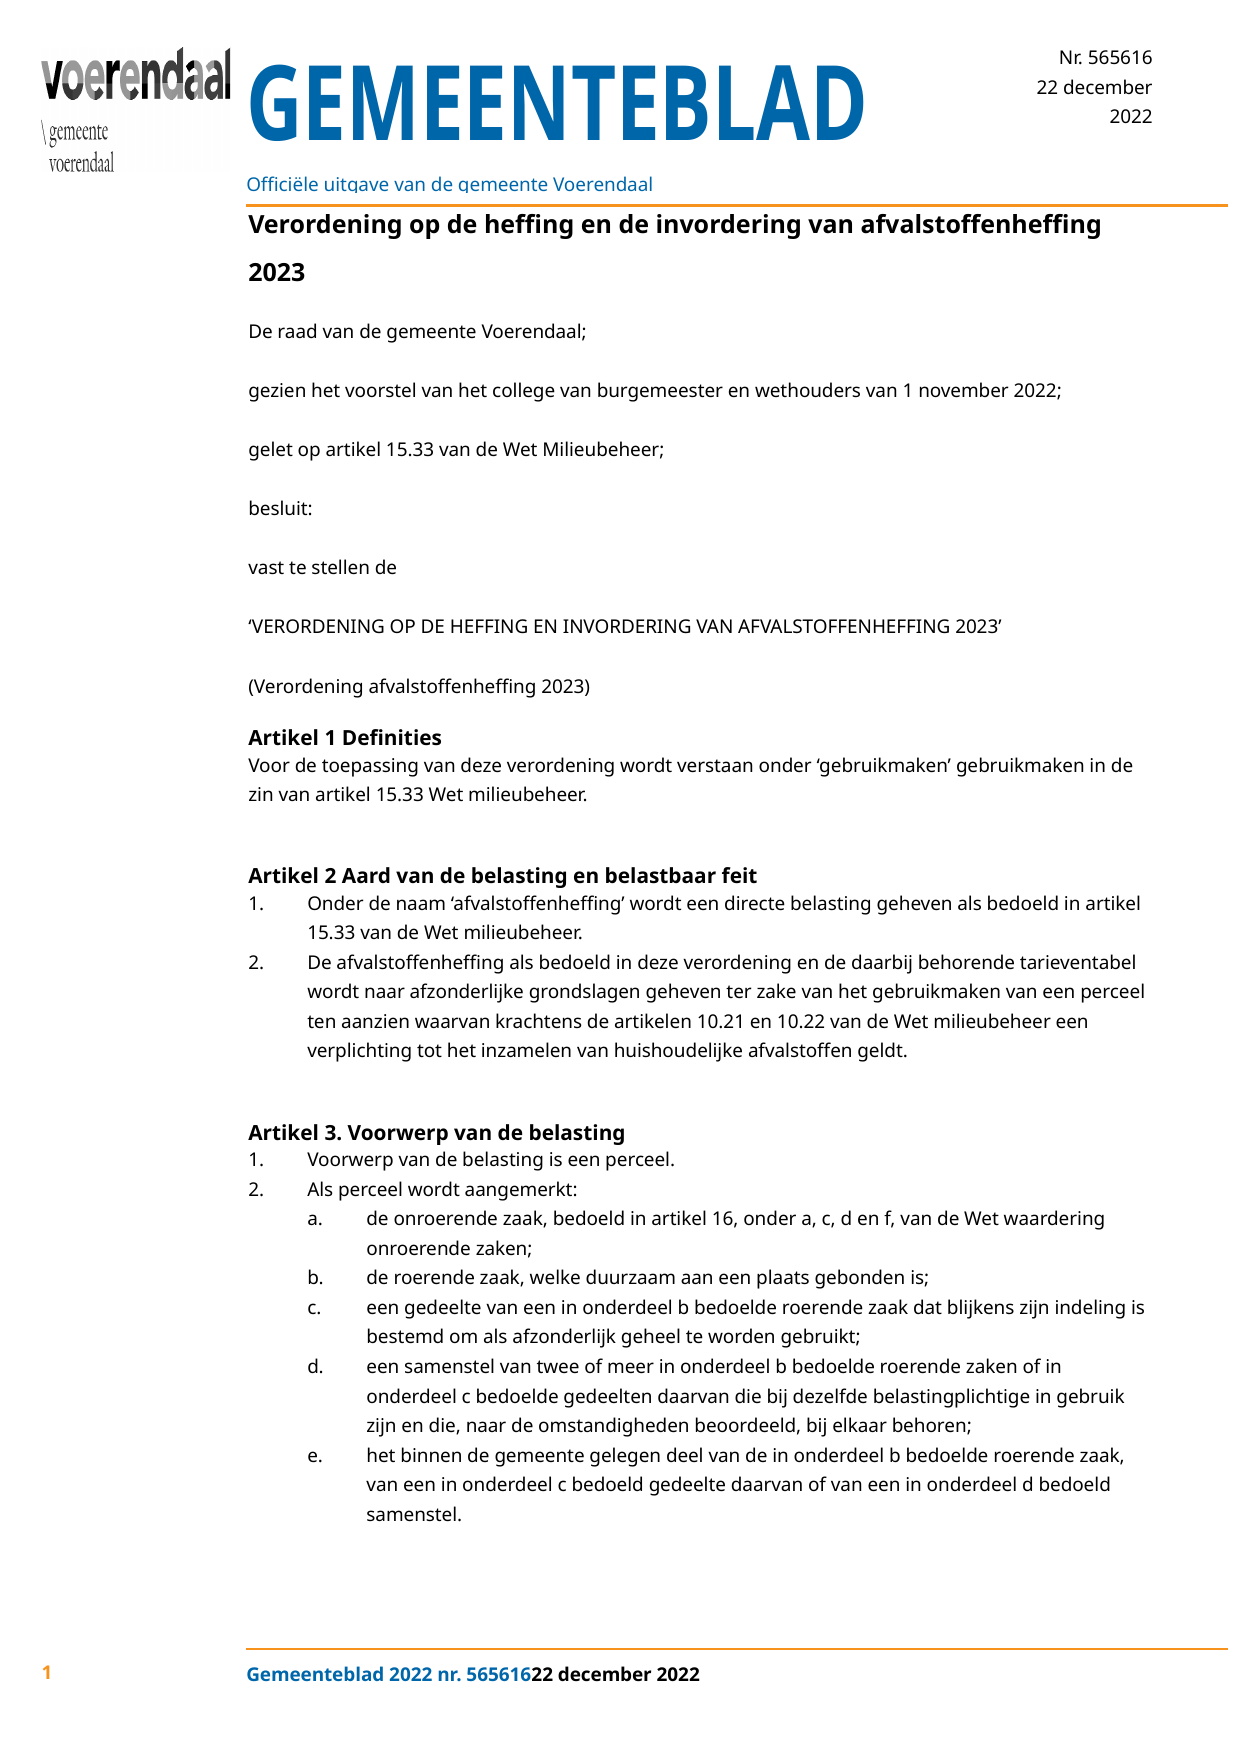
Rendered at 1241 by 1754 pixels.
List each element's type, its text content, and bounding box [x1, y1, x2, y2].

text gelet op artikel 15.33 van de Wet Milieubeheer; [248, 436, 1152, 462]
text Artikel 2 Aard van de belasting en belastbaar feit [248, 861, 1152, 890]
list Voorwerp van de belasting is een perceel. [248, 1146, 1152, 1172]
list het binnen de gemeente gelegen deel van de in onderdeel b bedoelde roerende zaak, van een in onderdeel c bedoeld gedeelte daarvan of van een in onderdeel d bedoeld samenstel. [307, 1442, 1152, 1527]
list Onder de naam ‘afvalstoffenheffing’ wordt een directe belasting geheven als bedoeld in artikel 15.33 van de Wet milieubeheer. [248, 890, 1152, 945]
text ‘VERORDENING OP DE HEFFING EN INVORDERING VAN AFVALSTOFFENHEFFING 2023’ [248, 614, 1152, 639]
list een samenstel van twee of meer in onderdeel b bedoelde roerende zaken of in onderdeel c bedoelde gedeelten daarvan die bij dezelfde belastingplichtige in gebruik zijn en die, naar de omstandigheden beoordeeld, bij elkaar behoren; [307, 1353, 1152, 1438]
text gezien het voorstel van het college van burgemeester en wethouders van 1 november 2022; [248, 377, 1152, 403]
text Artikel 1 Definities [248, 723, 1152, 752]
text (Verordening afvalstoffenheffing 2023) [248, 673, 1152, 699]
list de roerende zaak, welke duurzaam aan een plaats gebonden is; [307, 1264, 1152, 1290]
text vast te stellen de [248, 554, 1152, 580]
text besluit: [248, 495, 1152, 521]
text Verordening op de heffing en de invordering van afvalstoffenheffing 2023 [248, 207, 1152, 288]
list Als perceel wordt aangemerkt: [248, 1176, 1152, 1201]
list een gedeelte van een in onderdeel b bedoelde roerende zaak dat blijkens zijn indeling is bestemd om als afzonderlijk geheel te worden gebruikt; [307, 1294, 1152, 1349]
list De afvalstoffenheffing als bedoeld in deze verordening en de daarbij behorende tarieventabel wordt naar afzonderlijke grondslagen geheven ter zake van het gebruikmaken van een perceel ten aanzien waarvan krachtens de artikelen 10.21 en 10.22 van de Wet milieubeheer een verplichting tot het inzamelen van huishoudelijke afvalstoffen geldt. [248, 949, 1152, 1063]
text Artikel 3. Voorwerp van de belasting [248, 1118, 1152, 1146]
list de onroerende zaak, bedoeld in artikel 16, onder a, c, d en f, van de Wet waardering onroerende zaken; [307, 1205, 1152, 1261]
picture [41, 47, 231, 172]
text Voor de toepassing van deze verordening wordt verstaan onder ‘gebruikmaken’ gebruikmaken in de zin van artikel 15.33 Wet milieubeheer. [248, 752, 1152, 807]
text De raad van de gemeente Voerendaal; [248, 318, 1152, 344]
